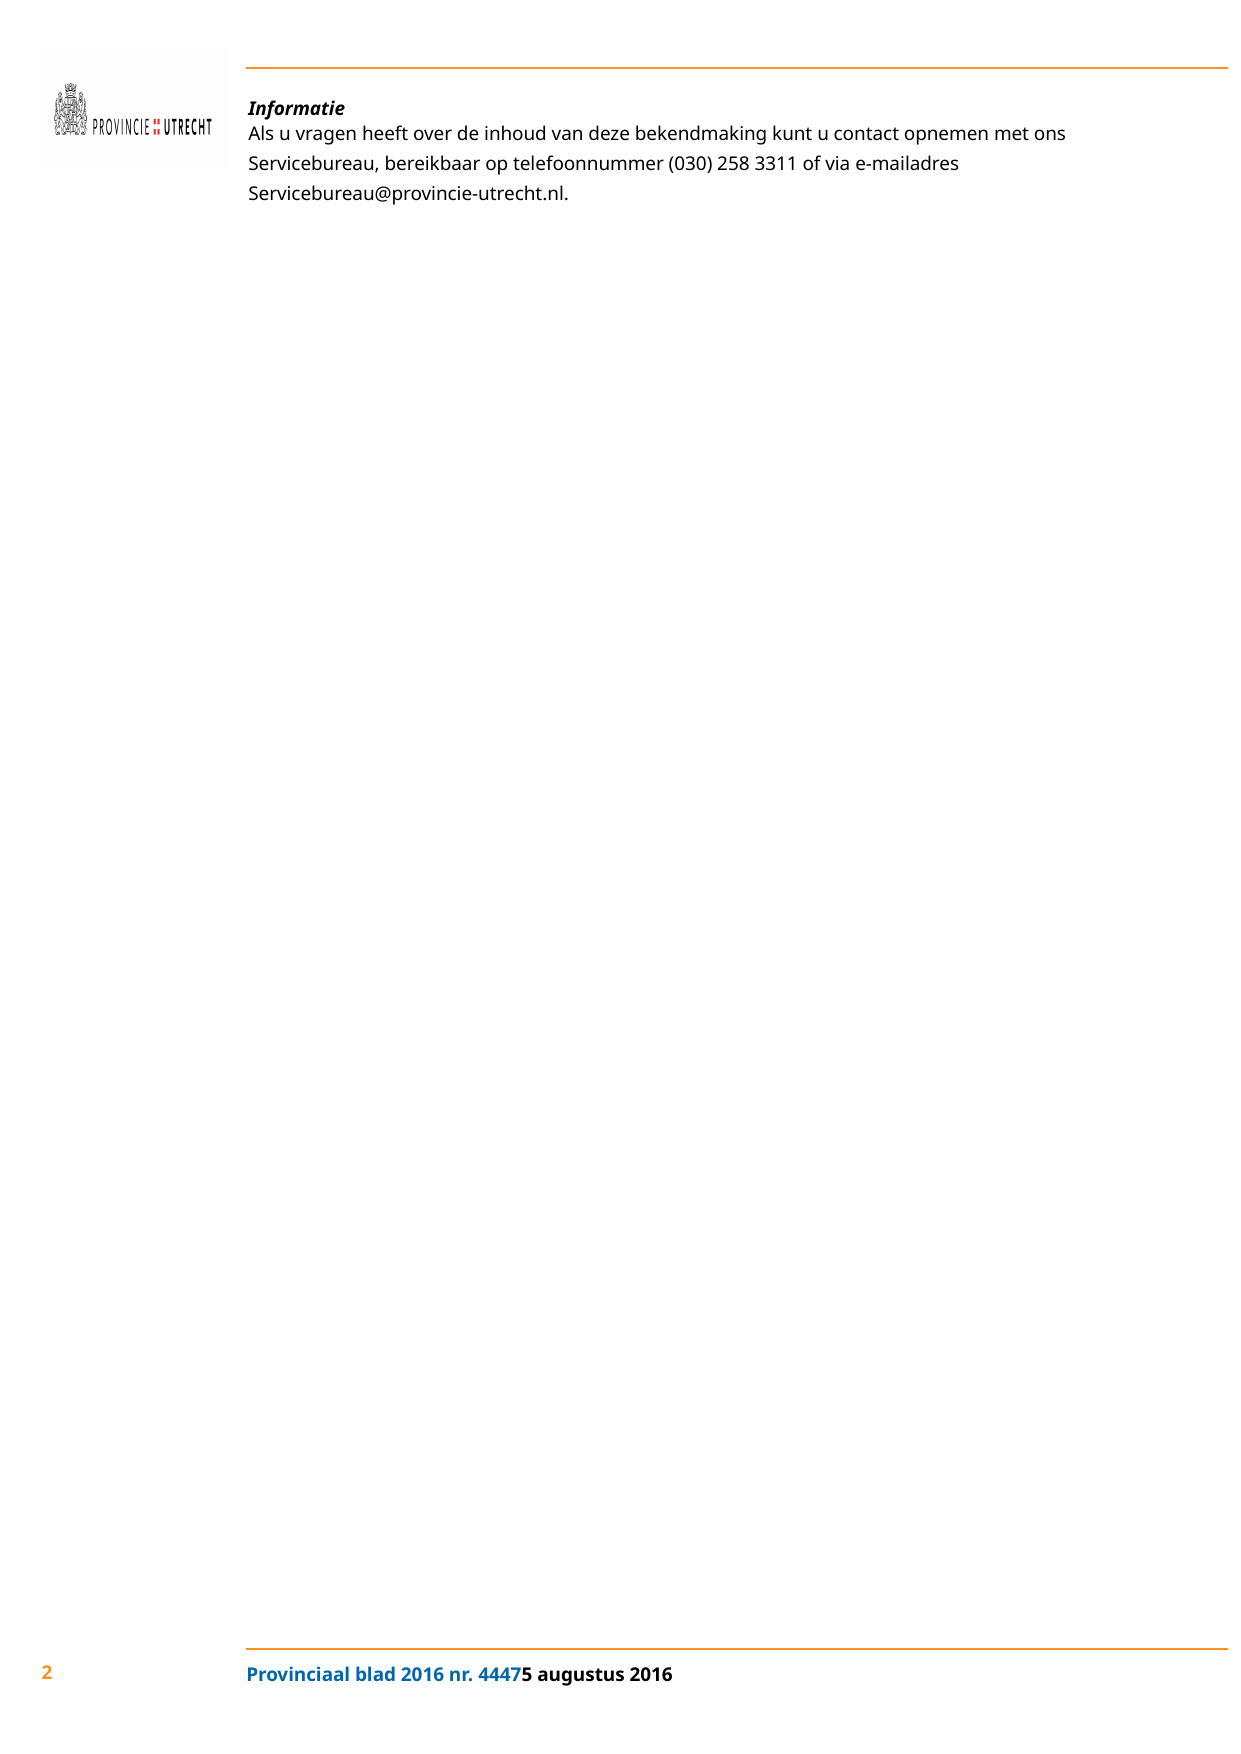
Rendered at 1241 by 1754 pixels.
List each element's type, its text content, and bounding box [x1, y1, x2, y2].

picture [41, 47, 231, 172]
text Informatie [248, 95, 1152, 121]
text Als u vragen heeft over de inhoud van deze bekendmaking kunt u contact opnemen met ons Servicebureau, bereikbaar op telefoonnummer (030) 258 3311 of via e-mailadres Servicebureau@provincie-utrecht.nl. [248, 121, 1152, 205]
